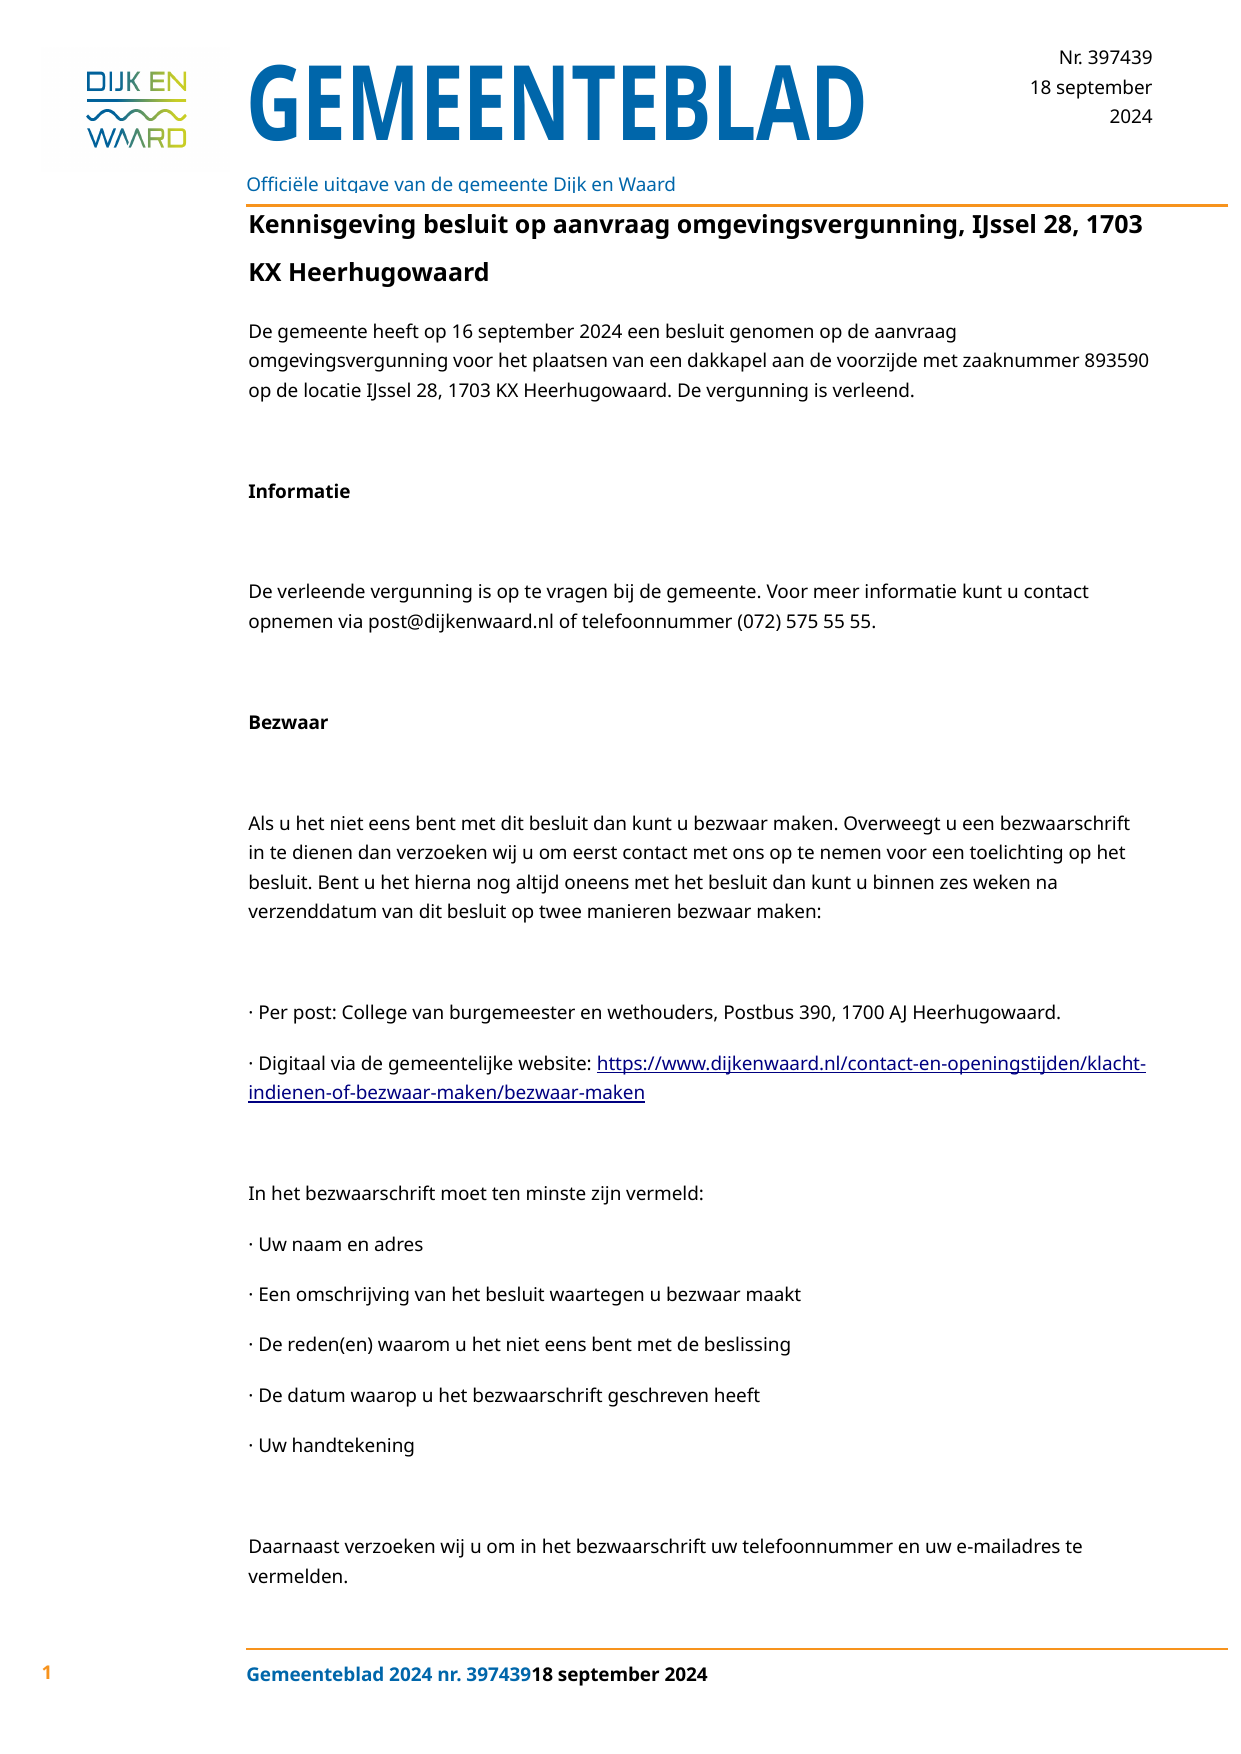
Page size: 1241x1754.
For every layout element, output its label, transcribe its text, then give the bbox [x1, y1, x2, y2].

text Daarnaast verzoeken wij u om in het bezwaarschrift uw telefoonnummer en uw e-mailadres te vermelden. [248, 1533, 1152, 1589]
text · Uw naam en adres [248, 1231, 1152, 1257]
text · Digitaal via de gemeentelijke website: https://www.dijkenwaard.nl/contact-en-openingstijden/klacht-indienen-of-bezwaar-maken/bezwaar-maken [248, 1050, 1152, 1105]
picture [41, 47, 231, 172]
text · Per post: College van burgemeester en wethouders, Postbus 390, 1700 AJ Heerhugowaard. [248, 999, 1152, 1025]
text · Uw handtekening [248, 1432, 1152, 1458]
text Informatie [248, 478, 1152, 504]
text De gemeente heeft op 16 september 2024 een besluit genomen op de aanvraag omgevingsvergunning voor het plaatsen van een dakkapel aan de voorzijde met zaaknummer 893590 op de locatie IJssel 28, 1703 KX Heerhugowaard. De vergunning is verleend. [248, 318, 1152, 403]
text · Een omschrijving van het besluit waartegen u bezwaar maakt [248, 1281, 1152, 1307]
text · De reden(en) waarom u het niet eens bent met de beslissing [248, 1332, 1152, 1357]
text Kennisgeving besluit op aanvraag omgevingsvergunning, IJssel 28, 1703 KX Heerhugowaard [248, 207, 1152, 288]
text Bezwaar [248, 709, 1152, 735]
text In het bezwaarschrift moet ten minste zijn vermeld: [248, 1180, 1152, 1206]
text De verleende vergunning is op te vragen bij de gemeente. Voor meer informatie kunt u contact opnemen via post@dijkenwaard.nl of telefoonnummer (072) 575 55 55. [248, 579, 1152, 634]
text · De datum waarop u het bezwaarschrift geschreven heeft [248, 1382, 1152, 1408]
text Als u het niet eens bent met dit besluit dan kunt u bezwaar maken. Overweegt u een bezwaarschrift in te dienen dan verzoeken wij u om eerst contact met ons op te nemen voor een toelichting op het besluit. Bent u het hierna nog altijd oneens met het besluit dan kunt u binnen zes weken na verzenddatum van dit besluit op twee manieren bezwaar maken: [248, 810, 1152, 924]
